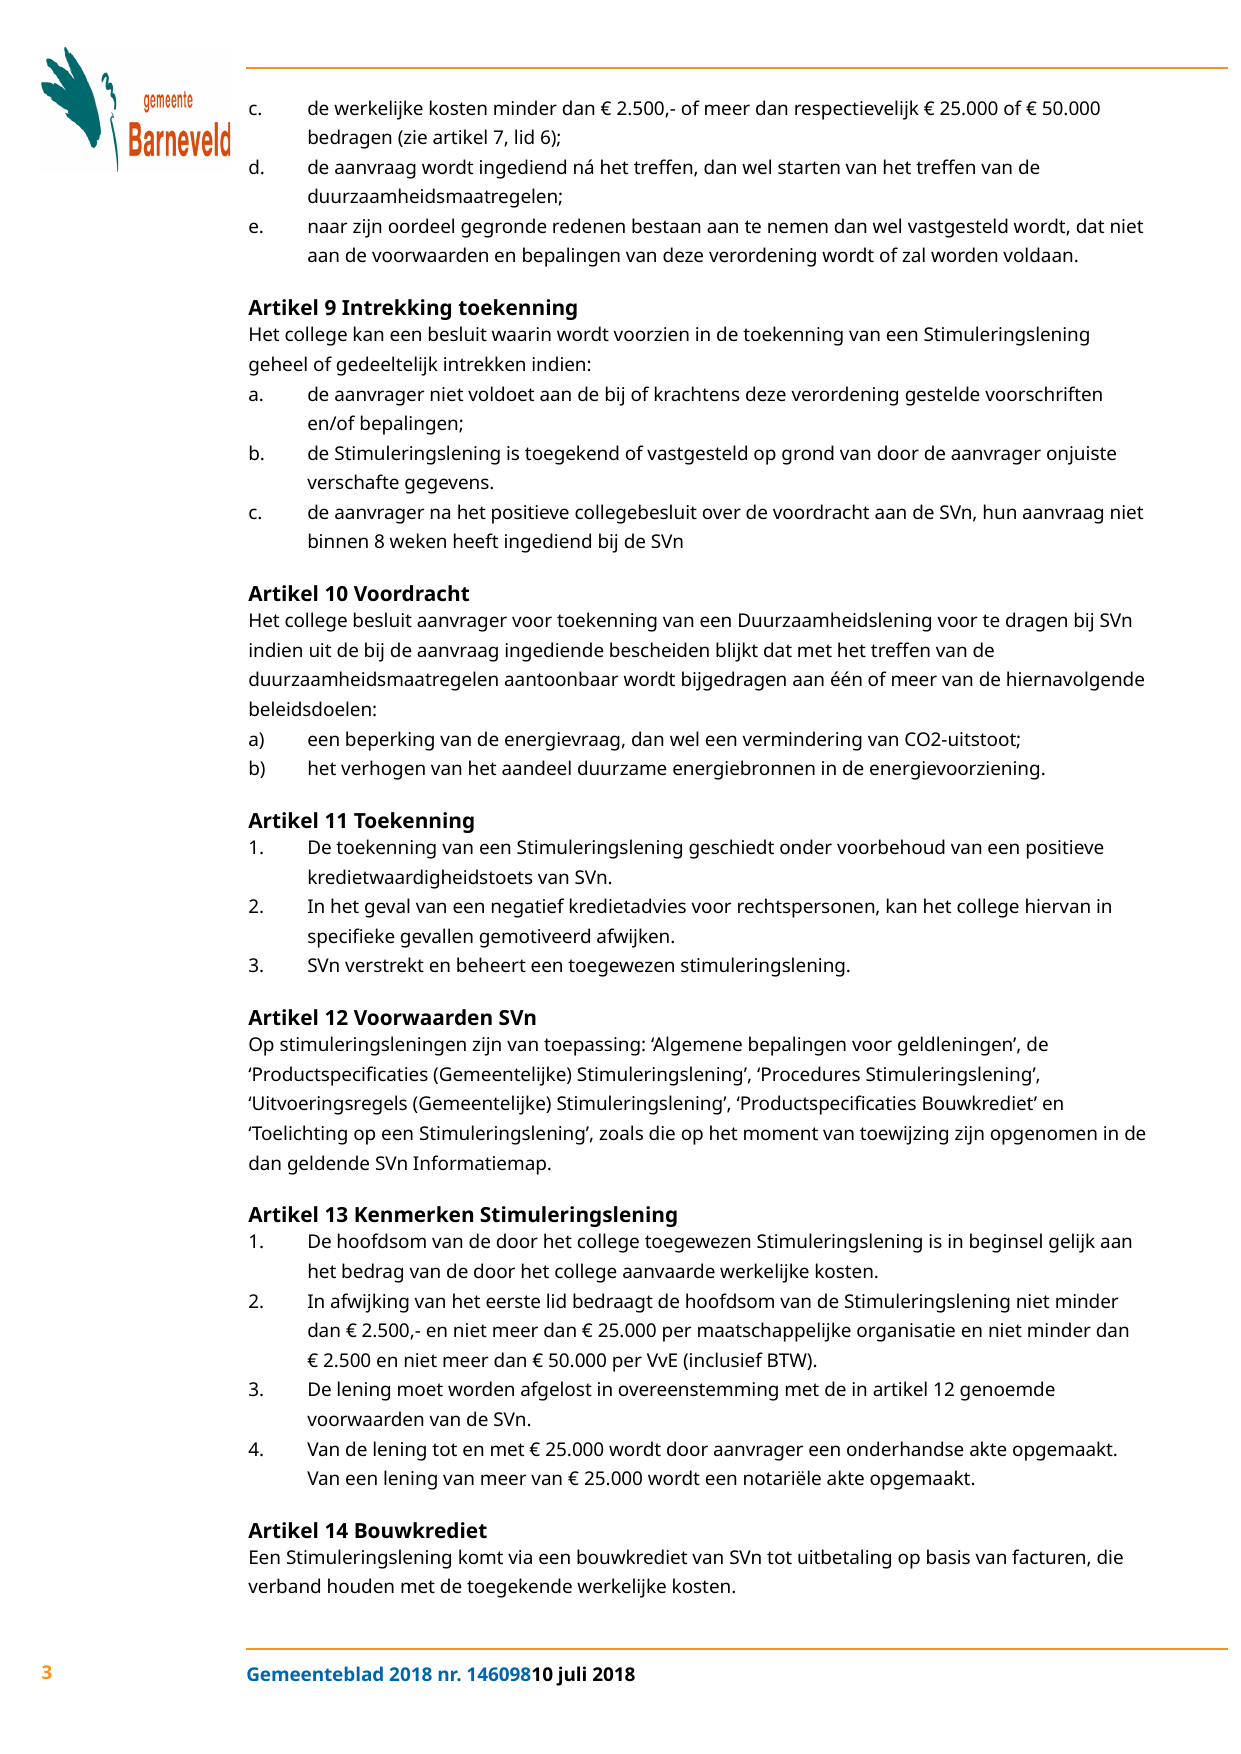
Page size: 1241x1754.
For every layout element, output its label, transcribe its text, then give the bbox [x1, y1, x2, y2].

list het verhogen van het aandeel duurzame energiebronnen in de energievoorziening. [248, 755, 1152, 781]
text Artikel 13 Kenmerken Stimuleringslening [248, 1200, 1152, 1229]
text Artikel 14 Bouwkrediet [248, 1516, 1152, 1544]
list de aanvrager niet voldoet aan de bij of krachtens deze verordening gestelde voorschriften en/of bepalingen; [248, 381, 1152, 436]
list de aanvraag wordt ingediend ná het treffen, dan wel starten van het treffen van de duurzaamheidsmaatregelen; [248, 154, 1152, 209]
text Het college besluit aanvrager voor toekenning van een Duurzaamheidslening voor te dragen bij SVn indien uit de bij de aanvraag ingediende bescheiden blijkt dat met het treffen van de duurzaamheidsmaatregelen aantoonbaar wordt bijgedragen aan één of meer van de hiernavolgende beleidsdoelen: [248, 607, 1152, 722]
text Artikel 9 Intrekking toekenning [248, 293, 1152, 322]
list de werkelijke kosten minder dan € 2.500,- of meer dan respectievelijk € 25.000 of € 50.000 bedragen (zie artikel 7, lid 6); [248, 95, 1152, 150]
text Artikel 11 Toekenning [248, 806, 1152, 834]
list Van de lening tot en met € 25.000 wordt door aanvrager een onderhandse akte opgemaakt. Van een lening van meer van € 25.000 wordt een notariële akte opgemaakt. [248, 1436, 1152, 1491]
text Op stimuleringsleningen zijn van toepassing: ‘Algemene bepalingen voor geldleningen’, de ‘Productspecificaties (Gemeentelijke) Stimuleringslening’, ‘Procedures Stimuleringslening’, ‘Uitvoeringsregels (Gemeentelijke) Stimuleringslening’, ‘Productspecificaties Bouwkrediet’ en ‘Toelichting op een Stimuleringslening’, zoals die op het moment van toewijzing zijn opgenomen in de dan geldende SVn Informatiemap. [248, 1031, 1152, 1176]
picture [41, 47, 231, 172]
list In het geval van een negatief kredietadvies voor rechtspersonen, kan het college hiervan in specifieke gevallen gemotiveerd afwijken. [248, 893, 1152, 949]
list een beperking van de energievraag, dan wel een vermindering van CO2-uitstoot; [248, 726, 1152, 752]
list De toekenning van een Stimuleringslening geschiedt onder voorbehoud van een positieve kredietwaardigheidstoets van SVn. [248, 834, 1152, 889]
text Een Stimuleringslening komt via een bouwkrediet van SVn tot uitbetaling op basis van facturen, die verband houden met de toegekende werkelijke kosten. [248, 1544, 1152, 1599]
list De hoofdsom van de door het college toegewezen Stimuleringslening is in beginsel gelijk aan het bedrag van de door het college aanvaarde werkelijke kosten. [248, 1229, 1152, 1284]
text Het college kan een besluit waarin wordt voorzien in de toekenning van een Stimuleringslening geheel of gedeeltelijk intrekken indien: [248, 322, 1152, 377]
list naar zijn oordeel gegronde redenen bestaan aan te nemen dan wel vastgesteld wordt, dat niet aan de voorwaarden en bepalingen van deze verordening wordt of zal worden voldaan. [248, 213, 1152, 268]
list De lening moet worden afgelost in overeenstemming met de in artikel 12 genoemde voorwaarden van de SVn. [248, 1377, 1152, 1432]
text Artikel 10 Voordracht [248, 579, 1152, 607]
list In afwijking van het eerste lid bedraagt de hoofdsom van de Stimuleringslening niet minder dan € 2.500,- en niet meer dan € 25.000 per maatschappelijke organisatie en niet minder dan € 2.500 en niet meer dan € 50.000 per VvE (inclusief BTW). [248, 1288, 1152, 1373]
list de Stimuleringslening is toegekend of vastgesteld op grond van door de aanvrager onjuiste verschafte gegevens. [248, 440, 1152, 495]
list de aanvrager na het positieve collegebesluit over de voordracht aan de SVn, hun aanvraag niet binnen 8 weken heeft ingediend bij de SVn [248, 499, 1152, 554]
text Artikel 12 Voorwaarden SVn [248, 1003, 1152, 1031]
list SVn verstrekt en beheert een toegewezen stimuleringslening. [248, 953, 1152, 978]
